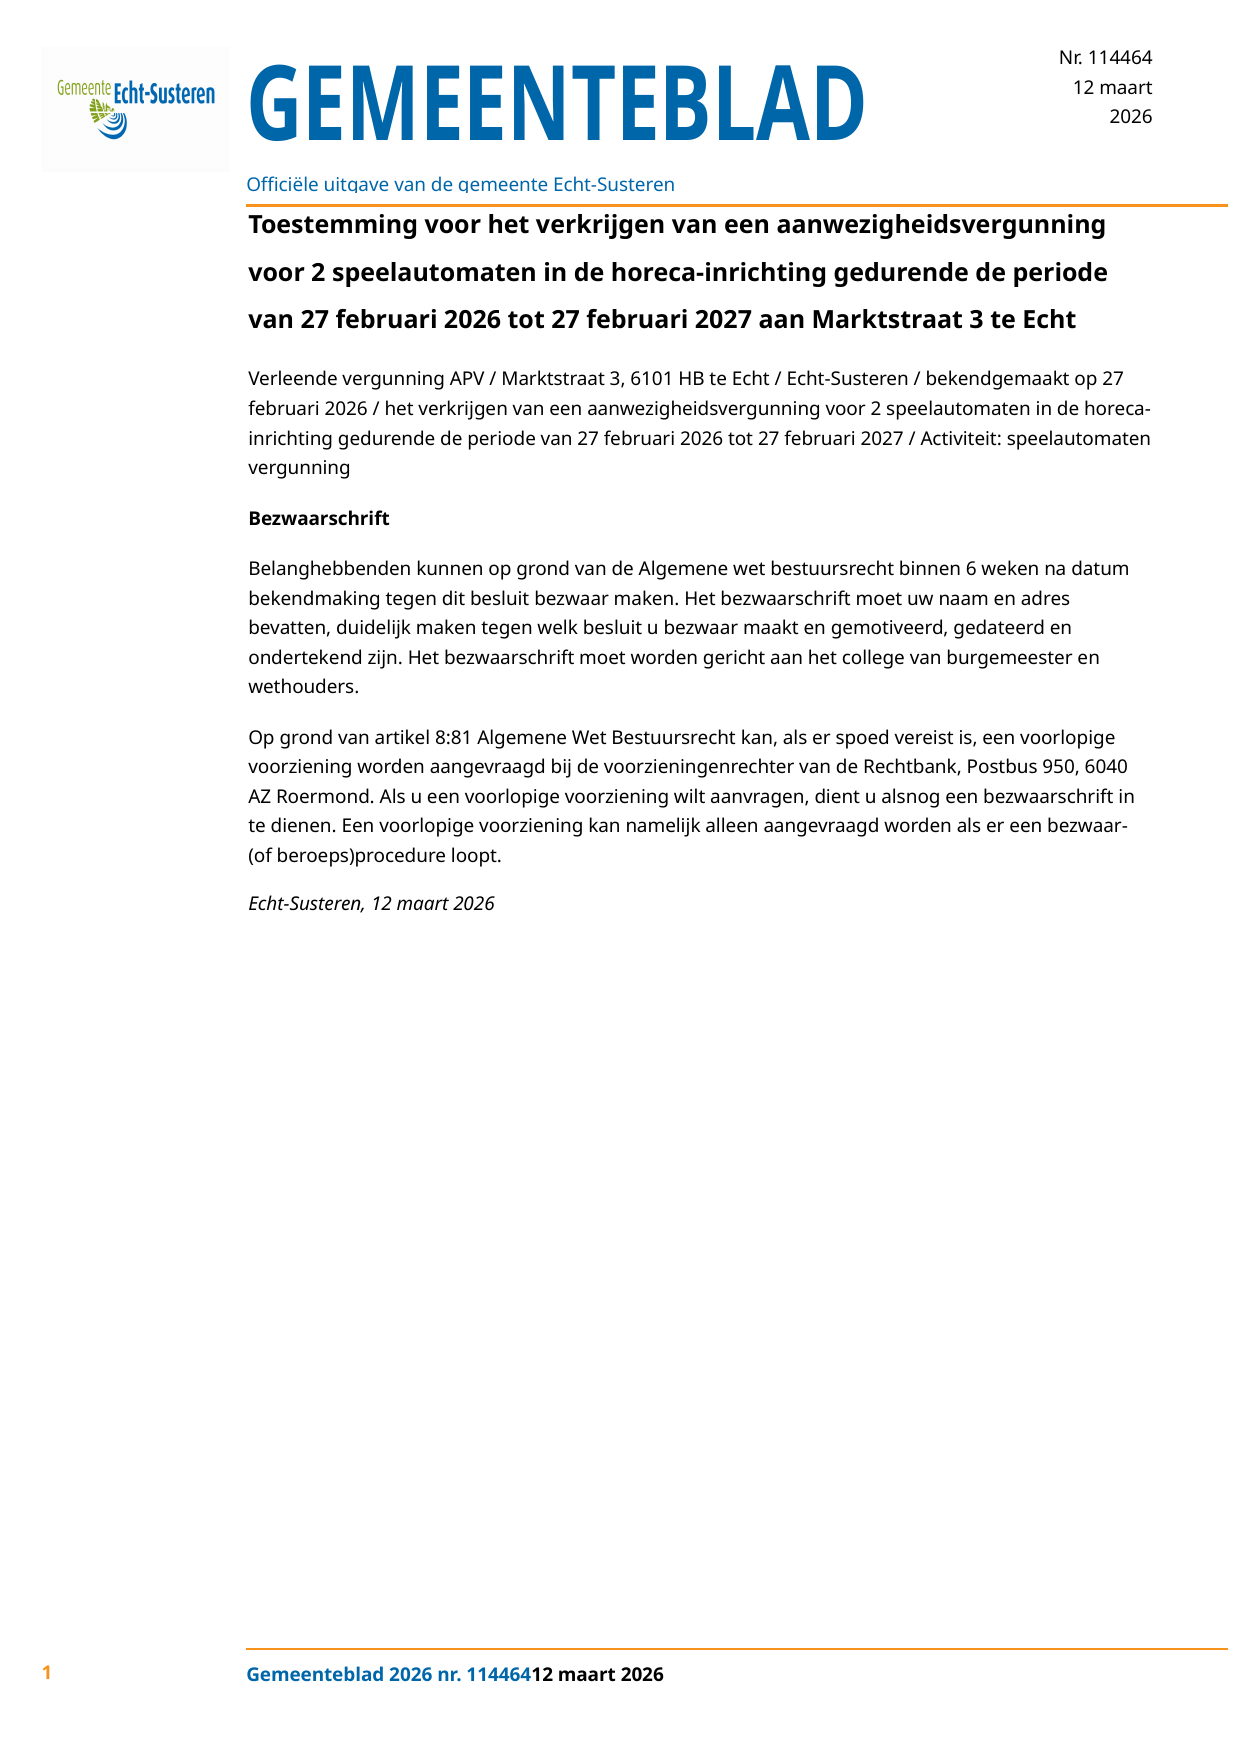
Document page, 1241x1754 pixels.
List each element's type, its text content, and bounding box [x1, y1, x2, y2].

text Verleende vergunning APV / Marktstraat 3, 6101 HB te Echt / Echt-Susteren / bekendgemaakt op 27 februari 2026 / het verkrijgen van een aanwezigheidsvergunning voor 2 speelautomaten in de horeca-inrichting gedurende de periode van 27 februari 2026 tot 27 februari 2027 / Activiteit: speelautomaten vergunning [248, 366, 1152, 480]
text Toestemming voor het verkrijgen van een aanwezigheidsvergunning voor 2 speelautomaten in de horeca-inrichting gedurende de periode van 27 februari 2026 tot 27 februari 2027 aan Marktstraat 3 te Echt [248, 207, 1152, 336]
text Bezwaarschrift [248, 505, 1152, 530]
text Op grond van artikel 8:81 Algemene Wet Bestuursrecht kan, als er spoed vereist is, een voorlopige voorziening worden aangevraagd bij de voorzieningenrechter van de Rechtbank, Postbus 950, 6040 AZ Roermond. Als u een voorlopige voorziening wilt aanvragen, dient u alsnog een bezwaarschrift in te dienen. Een voorlopige voorziening kan namelijk alleen aangevraagd worden als er een bezwaar- (of beroeps)procedure loopt. [248, 724, 1152, 868]
picture [41, 47, 231, 172]
text Echt-Susteren, 12 maart 2026 [248, 890, 1152, 916]
text Belanghebbenden kunnen op grond van de Algemene wet bestuursrecht binnen 6 weken na datum bekendmaking tegen dit besluit bezwaar maken. Het bezwaarschrift moet uw naam en adres bevatten, duidelijk maken tegen welk besluit u bezwaar maakt en gemotiveerd, gedateerd en ondertekend zijn. Het bezwaarschrift moet worden gericht aan het college van burgemeester en wethouders. [248, 555, 1152, 699]
